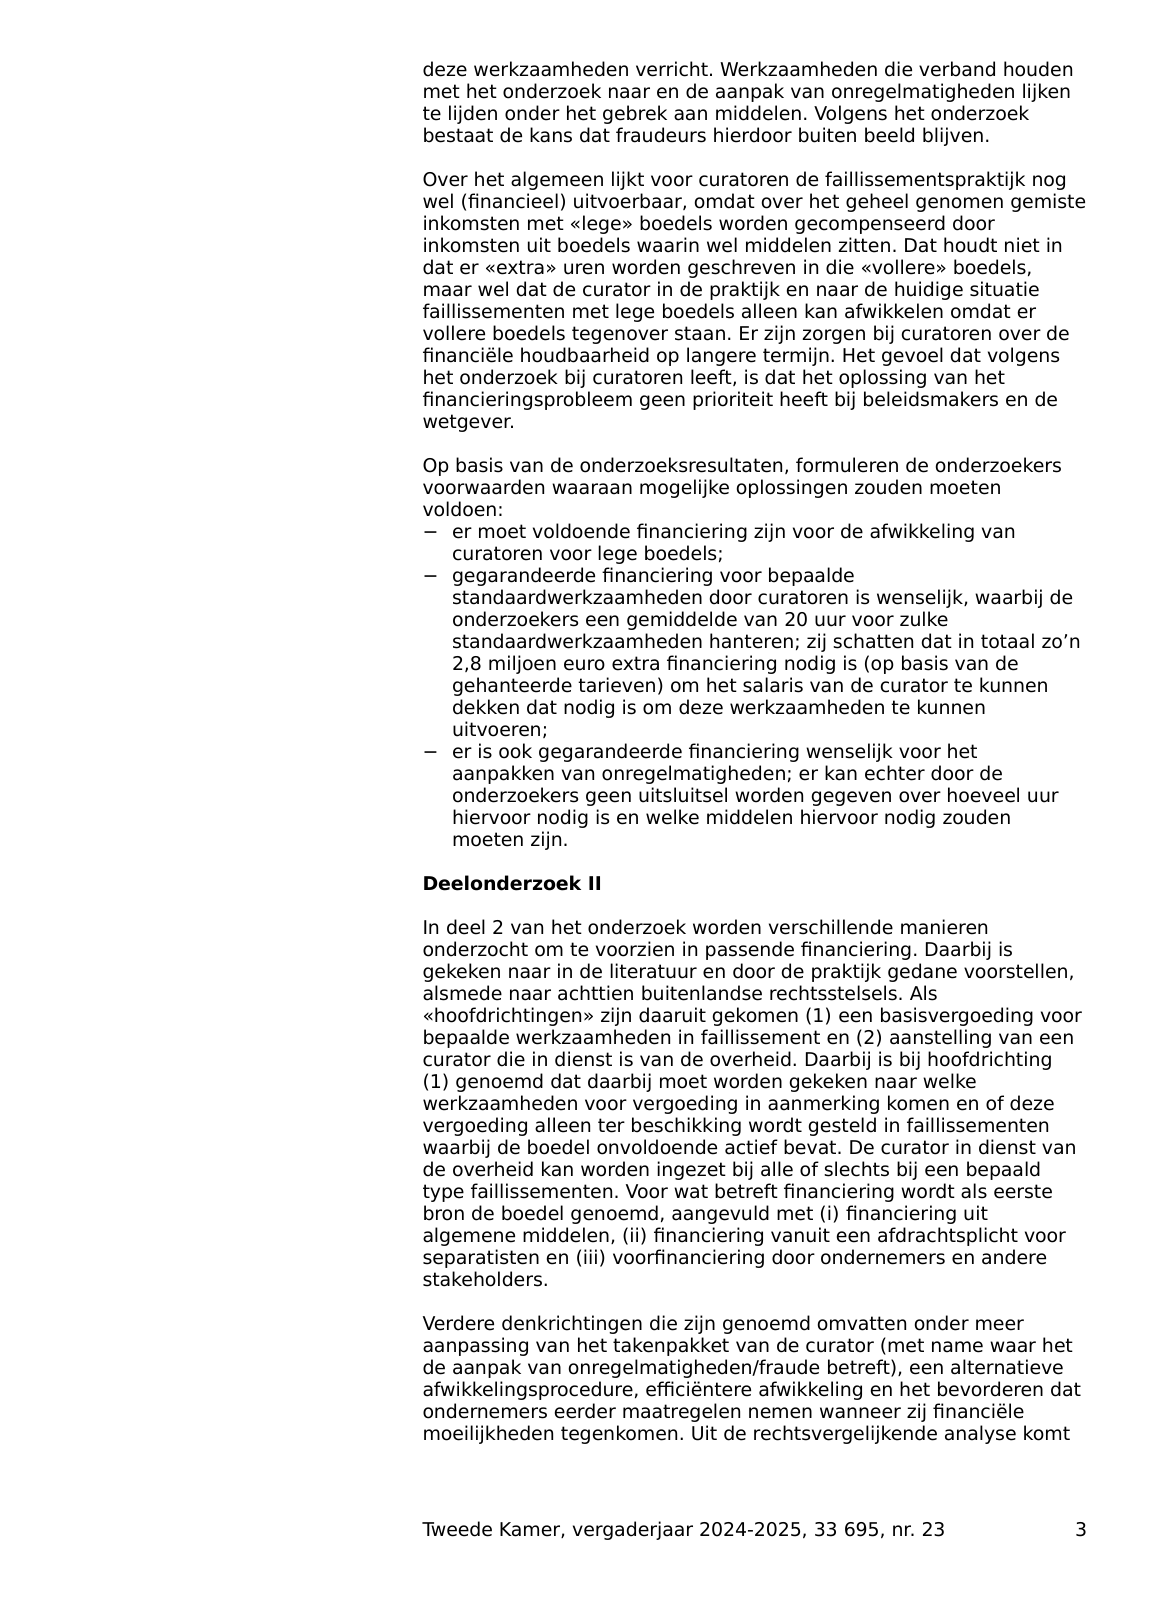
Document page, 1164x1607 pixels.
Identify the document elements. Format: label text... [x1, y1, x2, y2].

text deze werkzaamheden verricht. Werkzaamheden die verband houden met het onderzoek naar en de aanpak van onregelmatigheden lijken te lijden onder het gebrek aan middelen. Volgens het onderzoek bestaat de kans dat fraudeurs hierdoor buiten beeld blijven. [422, 59, 1087, 147]
text − er is ook gegarandeerde financiering wenselijk voor het aanpakken van onregelmatigheden; er kan echter door de onderzoekers geen uitsluitsel worden gegeven over hoeveel uur hiervoor nodig is en welke middelen hiervoor nodig zouden moeten zijn. [422, 741, 1087, 851]
text Over het algemeen lijkt voor curatoren de faillissementspraktijk nog wel (financieel) uitvoerbaar, omdat over het geheel genomen gemiste inkomsten met «lege» boedels worden gecompenseerd door inkomsten uit boedels waarin wel middelen zitten. Dat houdt niet in dat er «extra» uren worden geschreven in die «vollere» boedels, maar wel dat de curator in de praktijk en naar de huidige situatie faillissementen met lege boedels alleen kan afwikkelen omdat er vollere boedels tegenover staan. Er zijn zorgen bij curatoren over de financiële houdbaarheid op langere termijn. Het gevoel dat volgens het onderzoek bij curatoren leeft, is dat het oplossing van het financieringsprobleem geen prioriteit heeft bij beleidsmakers en de wetgever. [422, 169, 1087, 433]
text Verdere denkrichtingen die zijn genoemd omvatten onder meer aanpassing van het takenpakket van de curator (met name waar het de aanpak van onregelmatigheden/fraude betreft), een alternatieve afwikkelingsprocedure, efficiëntere afwikkeling en het bevorderen dat ondernemers eerder maatregelen nemen wanneer zij financiële moeilijkheden tegenkomen. Uit de rechtsvergelijkende analyse komt [422, 1313, 1087, 1445]
text − er moet voldoende financiering zijn voor de afwikkeling van curatoren voor lege boedels; [422, 521, 1087, 565]
text Op basis van de onderzoeksresultaten, formuleren de onderzoekers voorwaarden waaraan mogelijke oplossingen zouden moeten voldoen: [422, 455, 1087, 521]
subtitle Deelonderzoek II [422, 873, 1087, 895]
text In deel 2 van het onderzoek worden verschillende manieren onderzocht om te voorzien in passende financiering. Daarbij is gekeken naar in de literatuur en door de praktijk gedane voorstellen, alsmede naar achttien buitenlandse rechtsstelsels. Als «hoofdrichtingen» zijn daaruit gekomen (1) een basisvergoeding voor bepaalde werkzaamheden in faillissement en (2) aanstelling van een curator die in dienst is van de overheid. Daarbij is bij hoofdrichting (1) genoemd dat daarbij moet worden gekeken naar welke werkzaamheden voor vergoeding in aanmerking komen en of deze vergoeding alleen ter beschikking wordt gesteld in faillissementen waarbij de boedel onvoldoende actief bevat. De curator in dienst van de overheid kan worden ingezet bij alle of slechts bij een bepaald type faillissementen. Voor wat betreft financiering wordt als eerste bron de boedel genoemd, aangevuld met (i) financiering uit algemene middelen, (ii) financiering vanuit een afdrachtsplicht voor separatisten en (iii) voorfinanciering door ondernemers en andere stakeholders. [422, 917, 1087, 1291]
text − gegarandeerde financiering voor bepaalde standaardwerkzaamheden door curatoren is wenselijk, waarbij de onderzoekers een gemiddelde van 20 uur voor zulke standaardwerkzaamheden hanteren; zij schatten dat in totaal zo’n 2,8 miljoen euro extra financiering nodig is (op basis van de gehanteerde tarieven) om het salaris van de curator te kunnen dekken dat nodig is om deze werkzaamheden te kunnen uitvoeren; [422, 565, 1087, 741]
